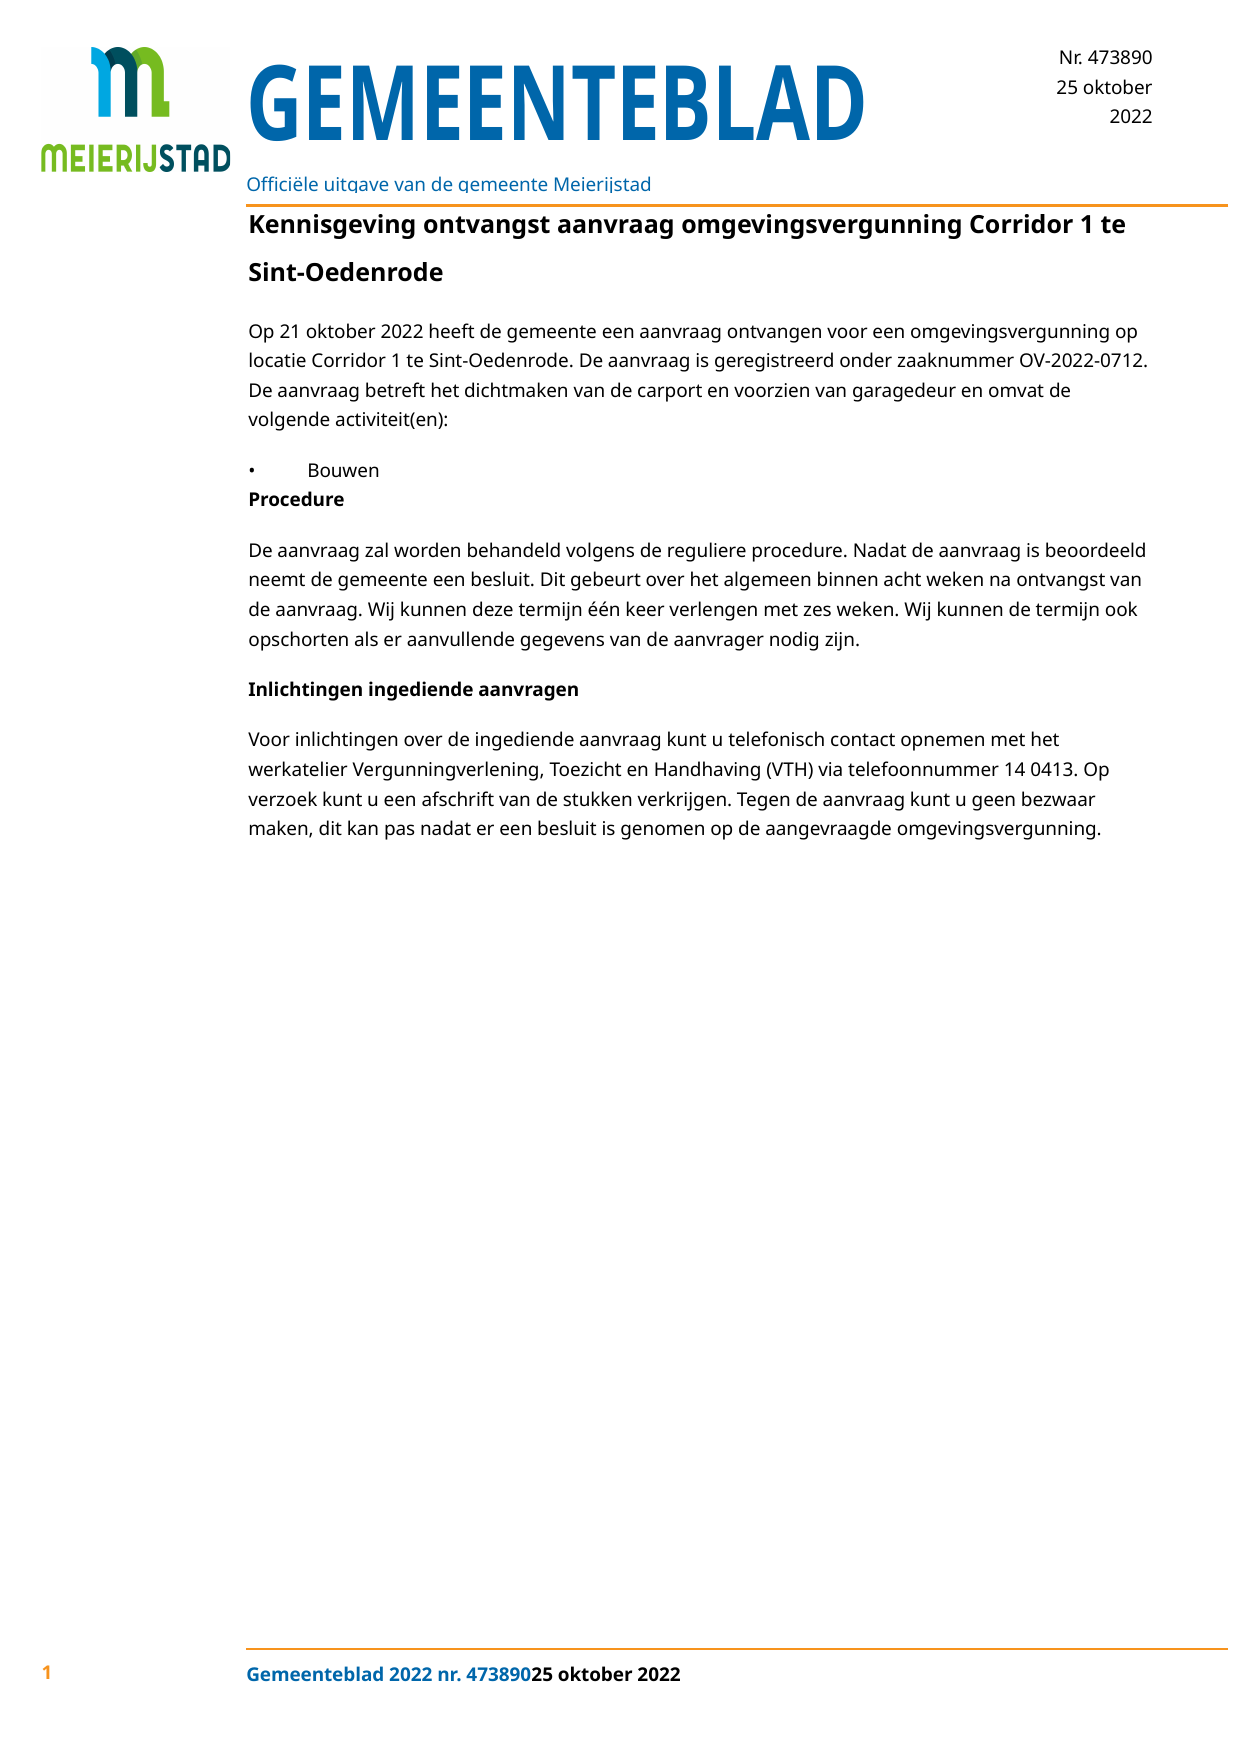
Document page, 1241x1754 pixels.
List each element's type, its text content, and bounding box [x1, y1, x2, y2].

text De aanvraag zal worden behandeld volgens de reguliere procedure. Nadat de aanvraag is beoordeeld neemt de gemeente een besluit. Dit gebeurt over het algemeen binnen acht weken na ontvangst van de aanvraag. Wij kunnen deze termijn één keer verlengen met zes weken. Wij kunnen de termijn ook opschorten als er aanvullende gegevens van de aanvrager nodig zijn. [248, 537, 1152, 652]
text Kennisgeving ontvangst aanvraag omgevingsvergunning Corridor 1 te Sint-Oedenrode [248, 207, 1152, 288]
text Op 21 oktober 2022 heeft de gemeente een aanvraag ontvangen voor een omgevingsvergunning op locatie Corridor 1 te Sint-Oedenrode. De aanvraag is geregistreerd onder zaaknummer OV-2022-0712. De aanvraag betreft het dichtmaken van de carport en voorzien van garagedeur en omvat de volgende activiteit(en): [248, 318, 1152, 432]
picture [41, 47, 231, 172]
text Voor inlichtingen over de ingediende aanvraag kunt u telefonisch contact opnemen met het werkatelier Vergunningverlening, Toezicht en Handhaving (VTH) via telefoonnummer 14 0413. Op verzoek kunt u een afschrift van de stukken verkrijgen. Tegen de aanvraag kunt u geen bezwaar maken, dit kan pas nadat er een besluit is genomen op de aangevraagde omgevingsvergunning. [248, 727, 1152, 841]
list Bouwen [248, 457, 1152, 483]
text Procedure [248, 487, 1152, 512]
text Inlichtingen ingediende aanvragen [248, 676, 1152, 702]
